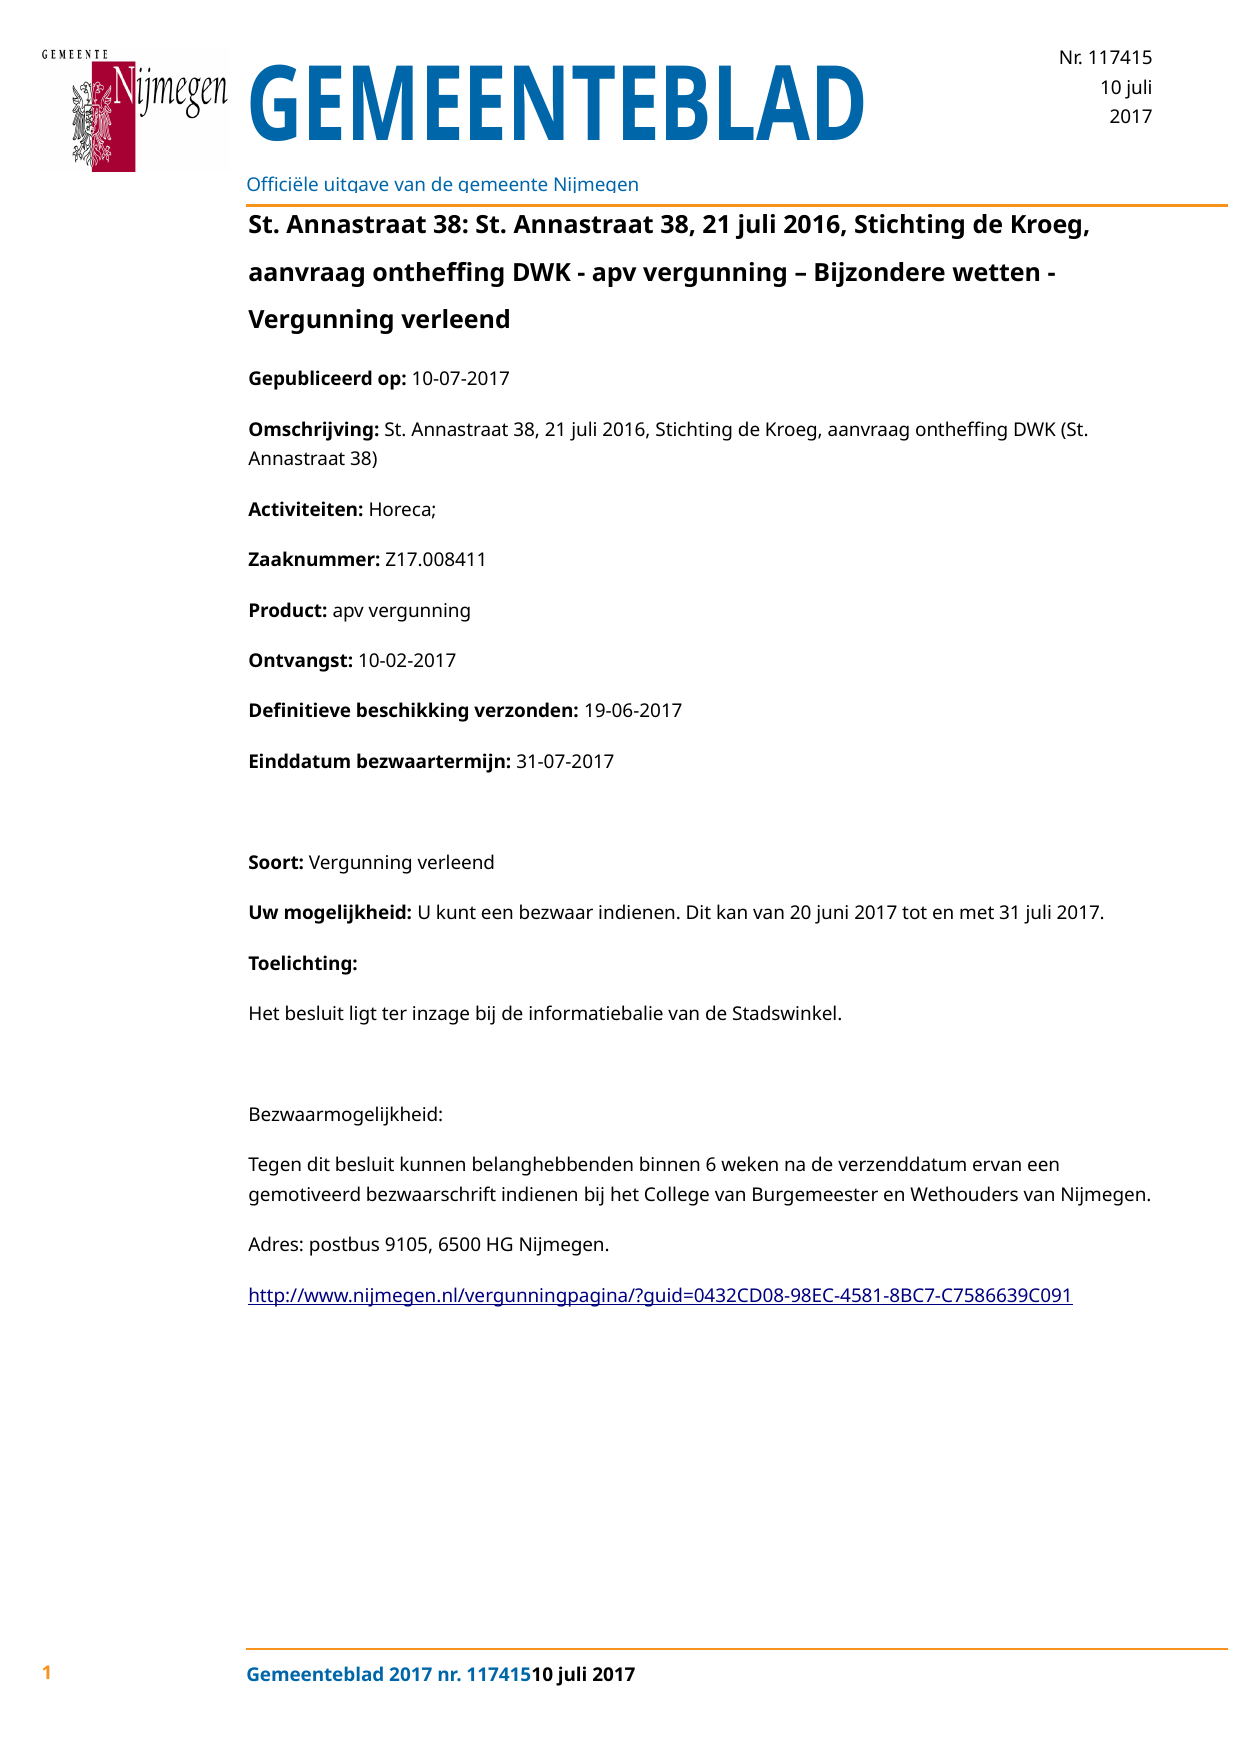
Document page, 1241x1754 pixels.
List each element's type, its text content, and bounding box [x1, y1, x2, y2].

text Adres: postbus 9105, 6500 HG Nijmegen. [248, 1231, 1152, 1257]
text Het besluit ligt ter inzage bij de informatiebalie van de Stadswinkel. [248, 1000, 1152, 1026]
text Tegen dit besluit kunnen belanghebbenden binnen 6 weken na de verzenddatum ervan een gemotiveerd bezwaarschrift indienen bij het College van Burgemeester en Wethouders van Nijmegen. [248, 1151, 1152, 1207]
text Omschrijving: St. Annastraat 38, 21 juli 2016, Stichting de Kroeg, aanvraag ontheffing DWK (St. Annastraat 38) [248, 416, 1152, 471]
text Definitieve beschikking verzonden: 19-06-2017 [248, 698, 1152, 723]
text Product: apv vergunning [248, 597, 1152, 622]
text Soort: Vergunning verleend [248, 849, 1152, 874]
text Bezwaarmogelijkheid: [248, 1101, 1152, 1127]
text Gepubliceerd op: 10-07-2017 [248, 366, 1152, 391]
text St. Annastraat 38: St. Annastraat 38, 21 juli 2016, Stichting de Kroeg, aanvraag ontheffing DWK - apv vergunning – Bijzondere wetten - Vergunning verleend [248, 207, 1152, 336]
text Zaaknummer: Z17.008411 [248, 546, 1152, 572]
text Toelichting: [248, 950, 1152, 975]
text Ontvangst: 10-02-2017 [248, 647, 1152, 673]
text Activiteiten: Horeca; [248, 496, 1152, 522]
text http://www.nijmegen.nl/vergunningpagina/?guid=0432CD08-98EC-4581-8BC7-C7586639C091 [248, 1282, 1152, 1307]
text Uw mogelijkheid: U kunt een bezwaar indienen. Dit kan van 20 juni 2017 tot en met 31 juli 2017. [248, 899, 1152, 925]
picture [41, 47, 231, 172]
text Einddatum bezwaartermijn: 31-07-2017 [248, 748, 1152, 774]
